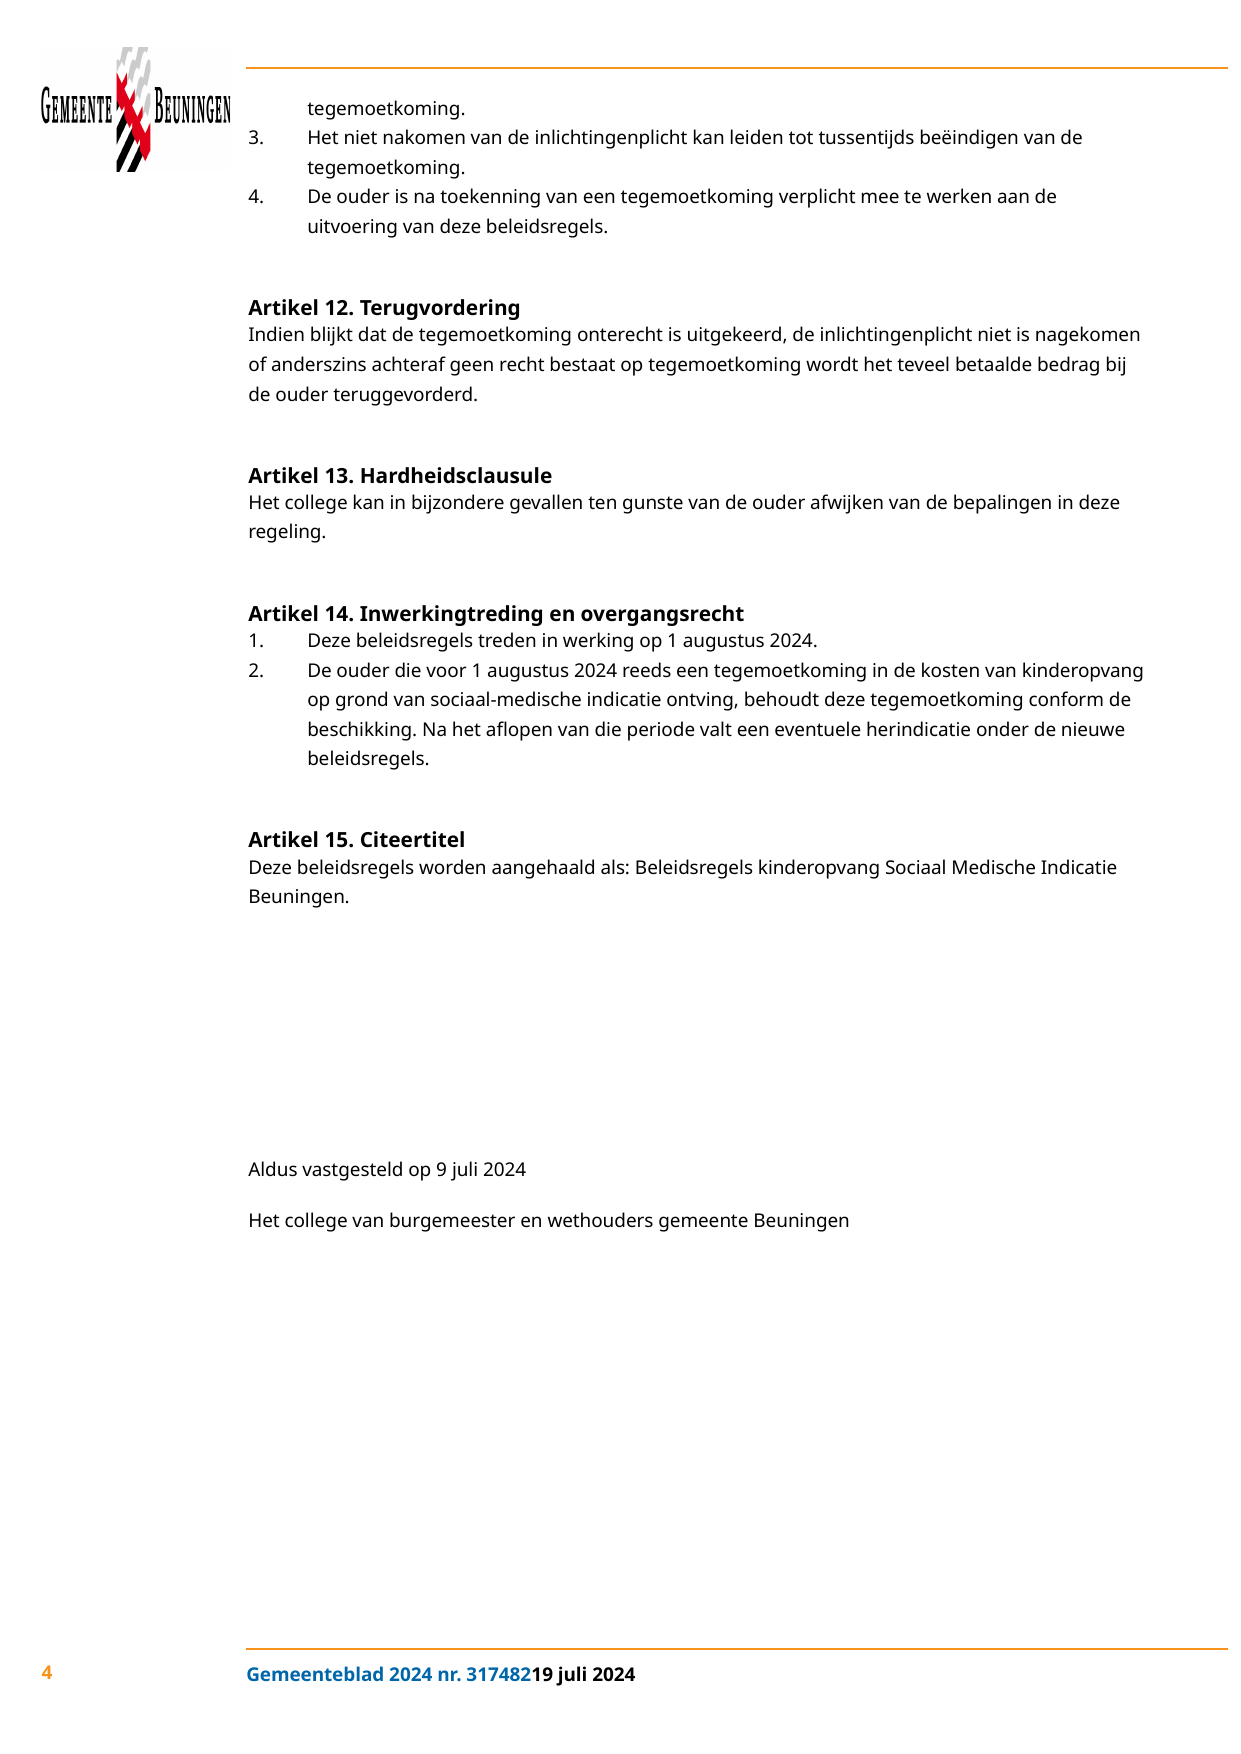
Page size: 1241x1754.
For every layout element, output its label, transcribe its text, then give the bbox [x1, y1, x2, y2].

text Het college kan in bijzondere gevallen ten gunste van de ouder afwijken van de bepalingen in deze regeling. [248, 489, 1152, 544]
list Het niet nakomen van de inlichtingenplicht kan leiden tot tussentijds beëindigen van de tegemoetkoming. [248, 124, 1152, 180]
list tegemoetkoming. [248, 95, 1152, 121]
list De ouder is na toekenning van een tegemoetkoming verplicht mee te werken aan de uitvoering van deze beleidsregels. [248, 183, 1152, 239]
text Artikel 14. Inwerkingtreding en overgangsrecht [248, 599, 1152, 627]
text Aldus vastgesteld op 9 juli 2024 [248, 1156, 1152, 1182]
text Artikel 15. Citeertitel [248, 826, 1152, 854]
text Indien blijkt dat de tegemoetkoming onterecht is uitgekeerd, de inlichtingenplicht niet is nagekomen of anderszins achteraf geen recht bestaat op tegemoetkoming wordt het teveel betaalde bedrag bij de ouder teruggevorderd. [248, 322, 1152, 406]
picture [41, 47, 231, 172]
text Deze beleidsregels worden aangehaald als: Beleidsregels kinderopvang Sociaal Medische Indicatie Beuningen. [248, 854, 1152, 909]
text Artikel 13. Hardheidsclausule [248, 461, 1152, 489]
list Deze beleidsregels treden in werking op 1 augustus 2024. [248, 627, 1152, 653]
list De ouder die voor 1 augustus 2024 reeds een tegemoetkoming in de kosten van kinderopvang op grond van sociaal-medische indicatie ontving, behoudt deze tegemoetkoming conform de beschikking. Na het aflopen van die periode valt een eventuele herindicatie onder de nieuwe beleidsregels. [248, 657, 1152, 771]
text Het college van burgemeester en wethouders gemeente Beuningen [248, 1207, 1152, 1233]
text Artikel 12. Terugvordering [248, 293, 1152, 322]
